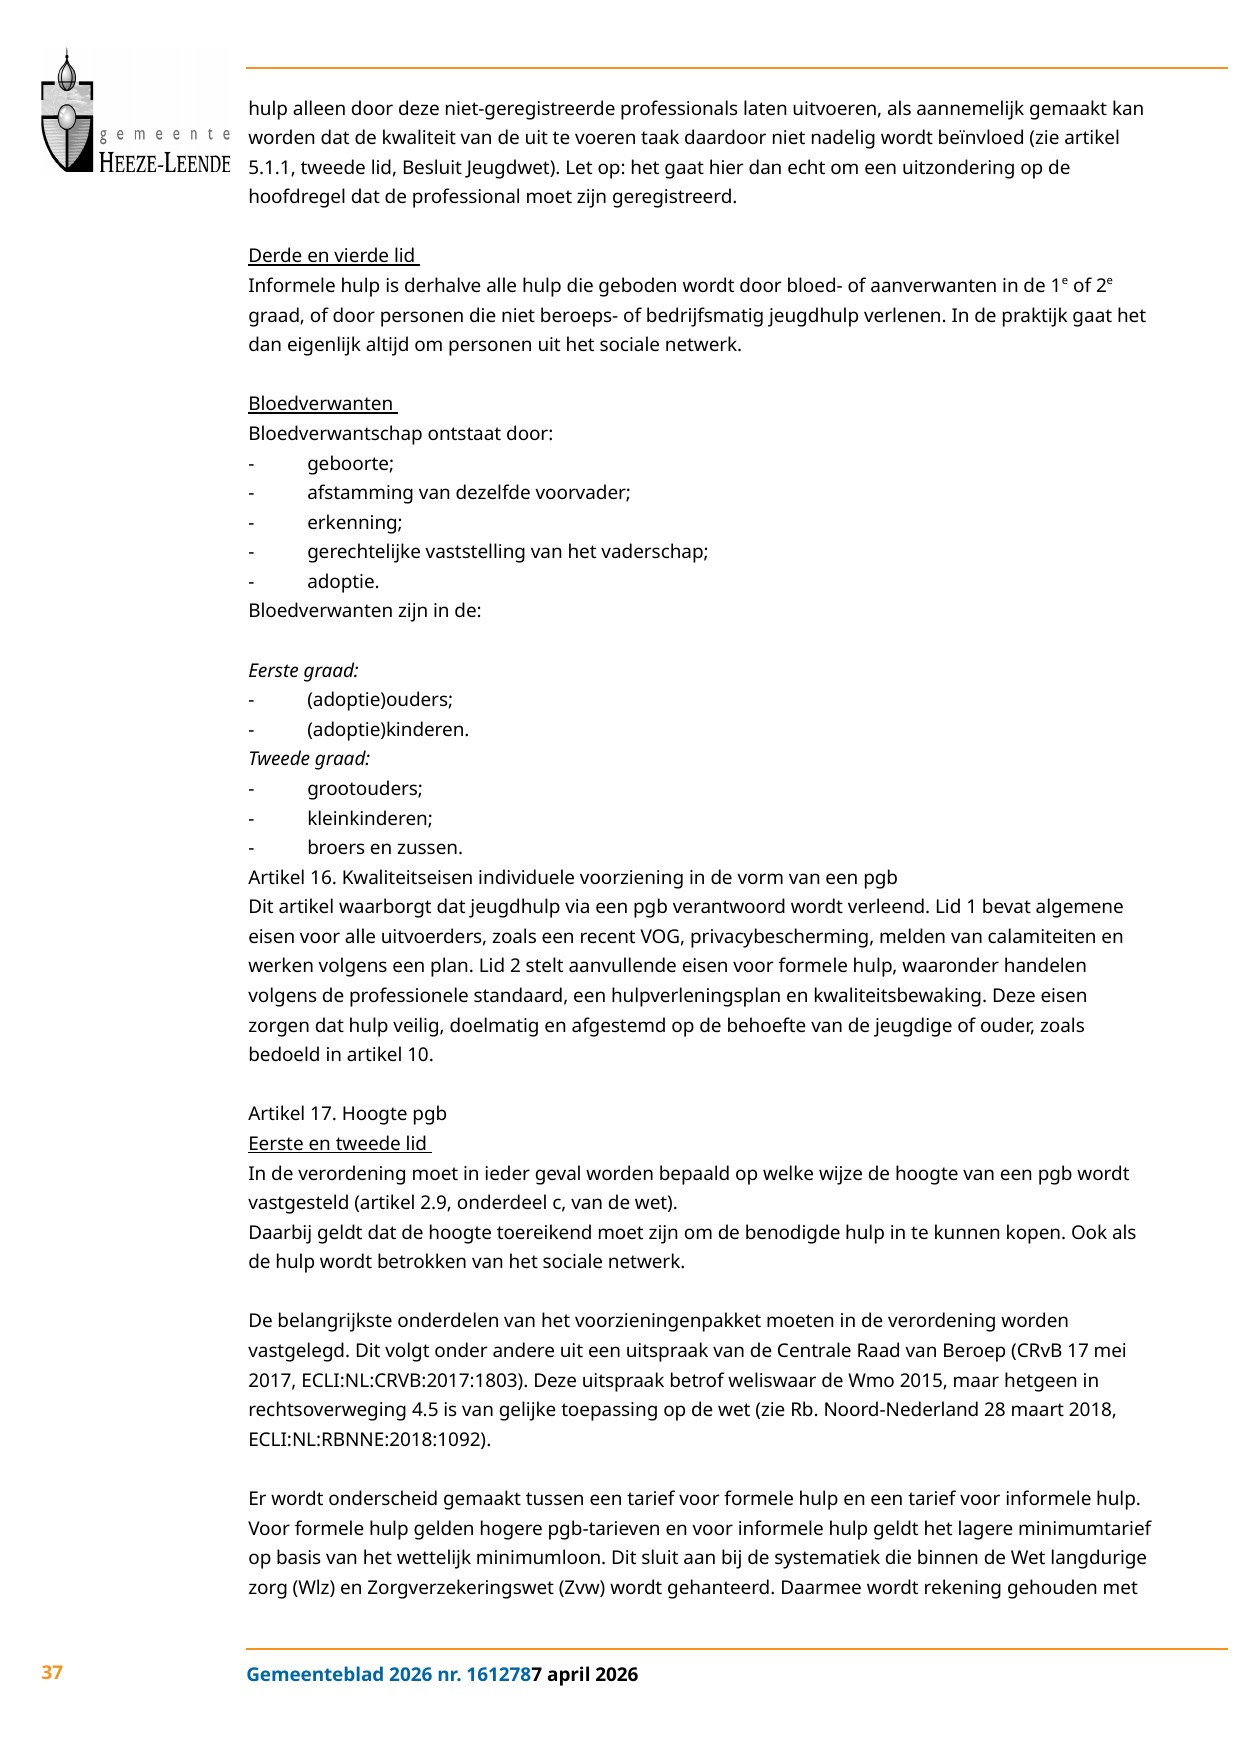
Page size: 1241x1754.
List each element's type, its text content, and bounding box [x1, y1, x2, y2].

text Tweede graad: [248, 746, 1152, 771]
text Derde en vierde lid [248, 243, 1152, 268]
text Daarbij geldt dat de hoogte toereikend moet zijn om de benodigde hulp in te kunnen kopen. Ook als de hulp wordt betrokken van het sociale netwerk. [248, 1219, 1152, 1274]
list (adoptie)ouders; [248, 686, 1152, 712]
list kleinkinderen; [248, 805, 1152, 831]
text Artikel 16. Kwaliteitseisen individuele voorziening in de vorm van een pgb [248, 864, 1152, 890]
text Informele hulp is derhalve alle hulp die geboden wordt door bloed- of aanverwanten in de 1e of 2e graad, of door personen die niet beroeps- of bedrijfsmatig jeugdhulp verlenen. In de praktijk gaat het dan eigenlijk altijd om personen uit het sociale netwerk. [248, 272, 1152, 357]
text Bloedverwanten [248, 391, 1152, 416]
list (adoptie)kinderen. [248, 716, 1152, 742]
list geboorte; [248, 450, 1152, 476]
picture [41, 47, 231, 172]
text Er wordt onderscheid gemaakt tussen een tarief voor formele hulp en een tarief voor informele hulp. Voor formele hulp gelden hogere pgb-tarieven en voor informele hulp geldt het lagere minimumtarief op basis van het wettelijk minimumloon. Dit sluit aan bij de systematiek die binnen de Wet langdurige zorg (Wlz) en Zorgverzekeringswet (Zvw) wordt gehanteerd. Daarmee wordt rekening gehouden met [248, 1485, 1152, 1600]
text Bloedverwanten zijn in de: [248, 598, 1152, 623]
text hulp alleen door deze niet-geregistreerde professionals laten uitvoeren, als aannemelijk gemaakt kan worden dat de kwaliteit van de uit te voeren taak daardoor niet nadelig wordt beïnvloed (zie artikel 5.1.1, tweede lid, Besluit Jeugdwet). Let op: het gaat hier dan echt om een uitzondering op de hoofdregel dat de professional moet zijn geregistreerd. [248, 95, 1152, 209]
text De belangrijkste onderdelen van het voorzieningenpakket moeten in de verordening worden vastgelegd. Dit volgt onder andere uit een uitspraak van de Centrale Raad van Beroep (CRvB 17 mei 2017, ECLI:NL:CRVB:2017:1803). Deze uitspraak betrof weliswaar de Wmo 2015, maar hetgeen in rechtsoverweging 4.5 is van gelijke toepassing op de wet (zie Rb. Noord-Nederland 28 maart 2018, ECLI:NL:RBNNE:2018:1092). [248, 1308, 1152, 1452]
list adoptie. [248, 568, 1152, 594]
list grootouders; [248, 775, 1152, 801]
list erkenning; [248, 509, 1152, 535]
text Dit artikel waarborgt dat jeugdhulp via een pgb verantwoord wordt verleend. Lid 1 bevat algemene eisen voor alle uitvoerders, zoals een recent VOG, privacybescherming, melden van calamiteiten en werken volgens een plan. Lid 2 stelt aanvullende eisen voor formele hulp, waaronder handelen volgens de professionele standaard, een hulpverleningsplan en kwaliteitsbewaking. Deze eisen zorgen dat hulp veilig, doelmatig en afgestemd op de behoefte van de jeugdige of ouder, zoals bedoeld in artikel 10. [248, 893, 1152, 1067]
text Artikel 17. Hoogte pgb [248, 1101, 1152, 1126]
list afstamming van dezelfde voorvader; [248, 479, 1152, 505]
text Eerste en tweede lid [248, 1130, 1152, 1156]
text In de verordening moet in ieder geval worden bepaald op welke wijze de hoogte van een pgb wordt vastgesteld (artikel 2.9, onderdeel c, van de wet). [248, 1160, 1152, 1215]
list broers en zussen. [248, 834, 1152, 860]
text Eerste graad: [248, 657, 1152, 683]
list gerechtelijke vaststelling van het vaderschap; [248, 538, 1152, 564]
text Bloedverwantschap ontstaat door: [248, 420, 1152, 446]
